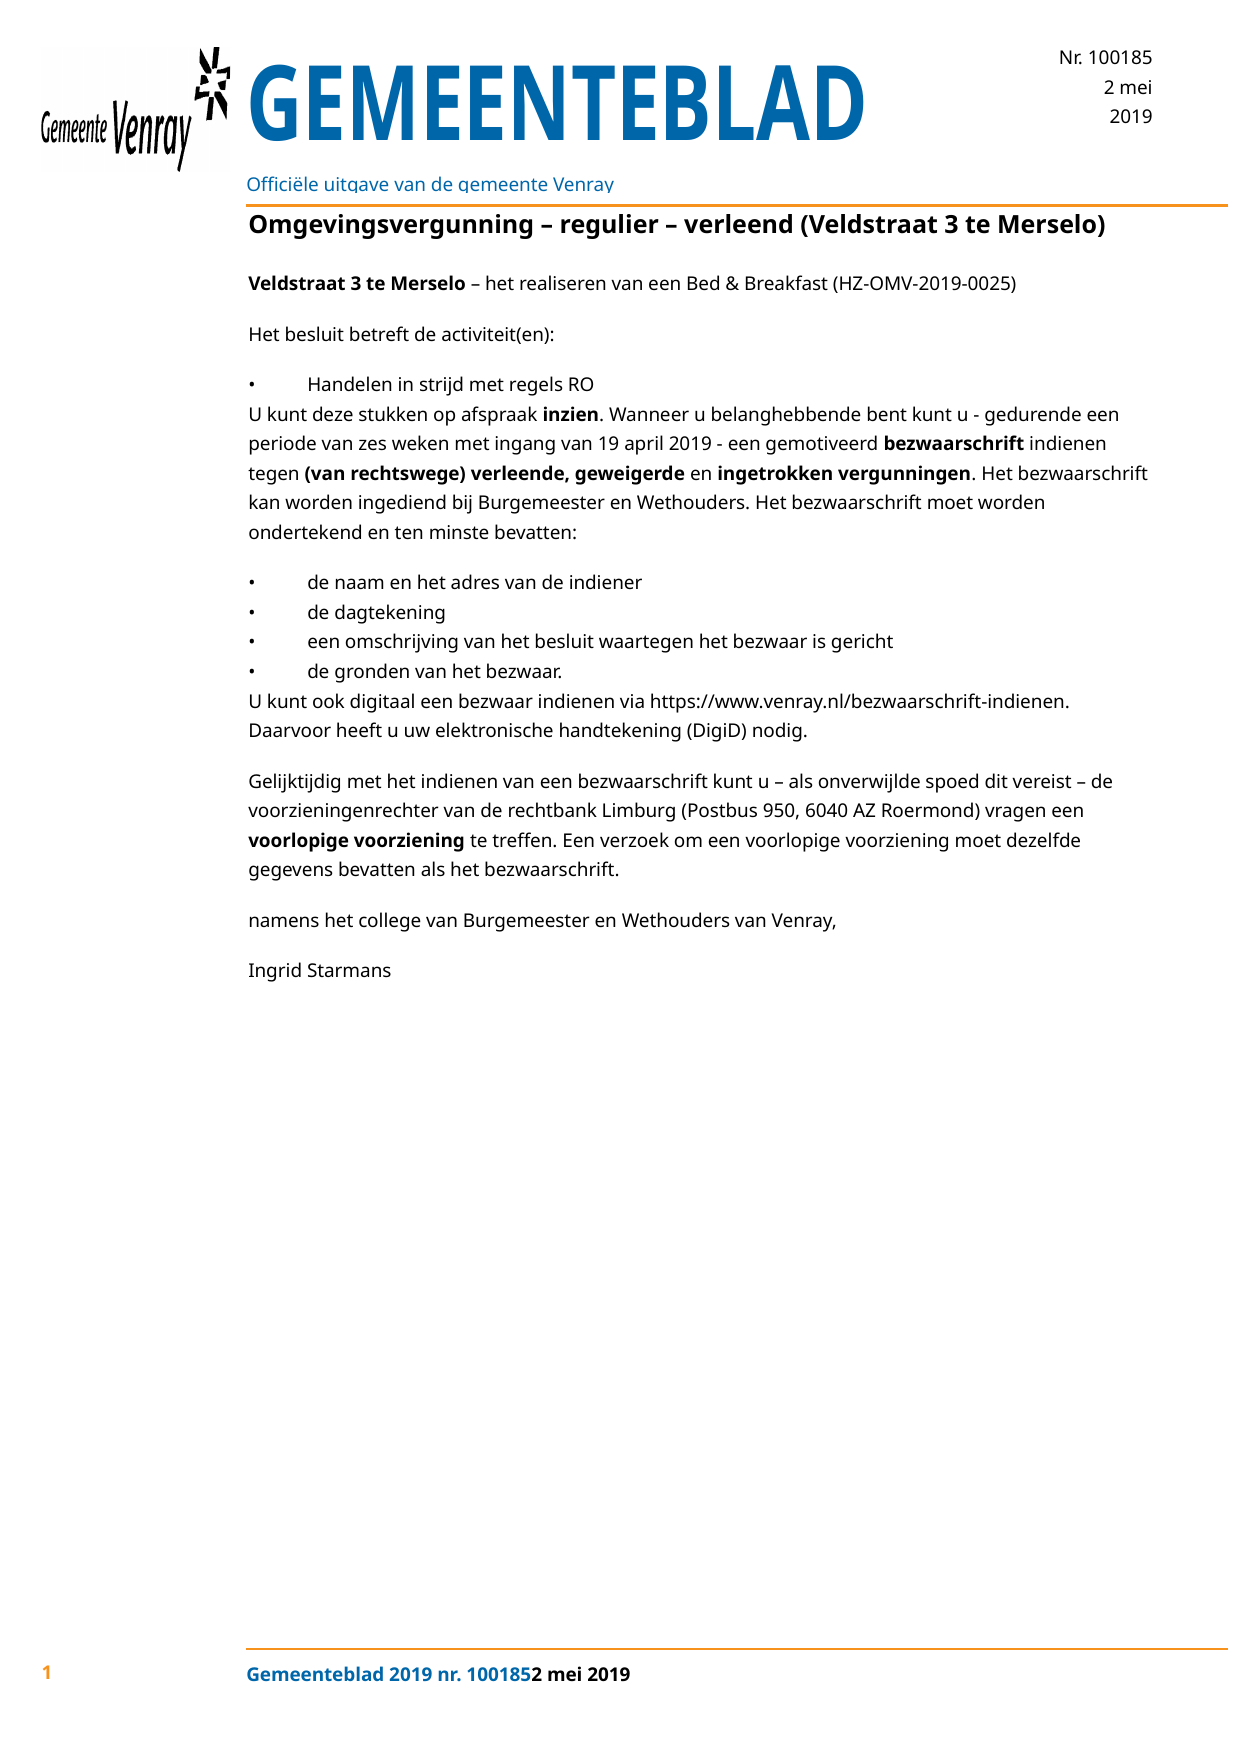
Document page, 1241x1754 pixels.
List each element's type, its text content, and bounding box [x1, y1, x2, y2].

text Veldstraat 3 te Merselo – het realiseren van een Bed & Breakfast (HZ-OMV-2019-0025) [248, 270, 1152, 296]
list de dagtekening [248, 599, 1152, 625]
text Ingrid Starmans [248, 957, 1152, 983]
list de gronden van het bezwaar. [248, 658, 1152, 684]
list een omschrijving van het besluit waartegen het bezwaar is gericht [248, 629, 1152, 654]
text namens het college van Burgemeester en Wethouders van Venray, [248, 907, 1152, 933]
text Het besluit betreft de activiteit(en): [248, 321, 1152, 346]
text U kunt deze stukken op afspraak inzien. Wanneer u belanghebbende bent kunt u - gedurende een periode van zes weken met ingang van 19 april 2019 - een gemotiveerd bezwaarschrift indienen tegen (van rechtswege) verleende, geweigerde en ingetrokken vergunningen. Het bezwaarschrift kan worden ingediend bij Burgemeester en Wethouders. Het bezwaarschrift moet worden ondertekend en ten minste bevatten: [248, 401, 1152, 545]
picture [41, 47, 231, 172]
text Omgevingsvergunning – regulier – verleend (Veldstraat 3 te Merselo) [248, 207, 1152, 241]
list de naam en het adres van de indiener [248, 569, 1152, 595]
text Gelijktijdig met het indienen van een bezwaarschrift kunt u – als onverwijlde spoed dit vereist – de voorzieningenrechter van de rechtbank Limburg (Postbus 950, 6040 AZ Roermond) vragen een voorlopige voorziening te treffen. Een verzoek om een voorlopige voorziening moet dezelfde gegevens bevatten als het bezwaarschrift. [248, 768, 1152, 882]
list Handelen in strijd met regels RO [248, 371, 1152, 397]
text U kunt ook digitaal een bezwaar indienen via https://www.venray.nl/bezwaarschrift-indienen. Daarvoor heeft u uw elektronische handtekening (DigiD) nodig. [248, 688, 1152, 743]
